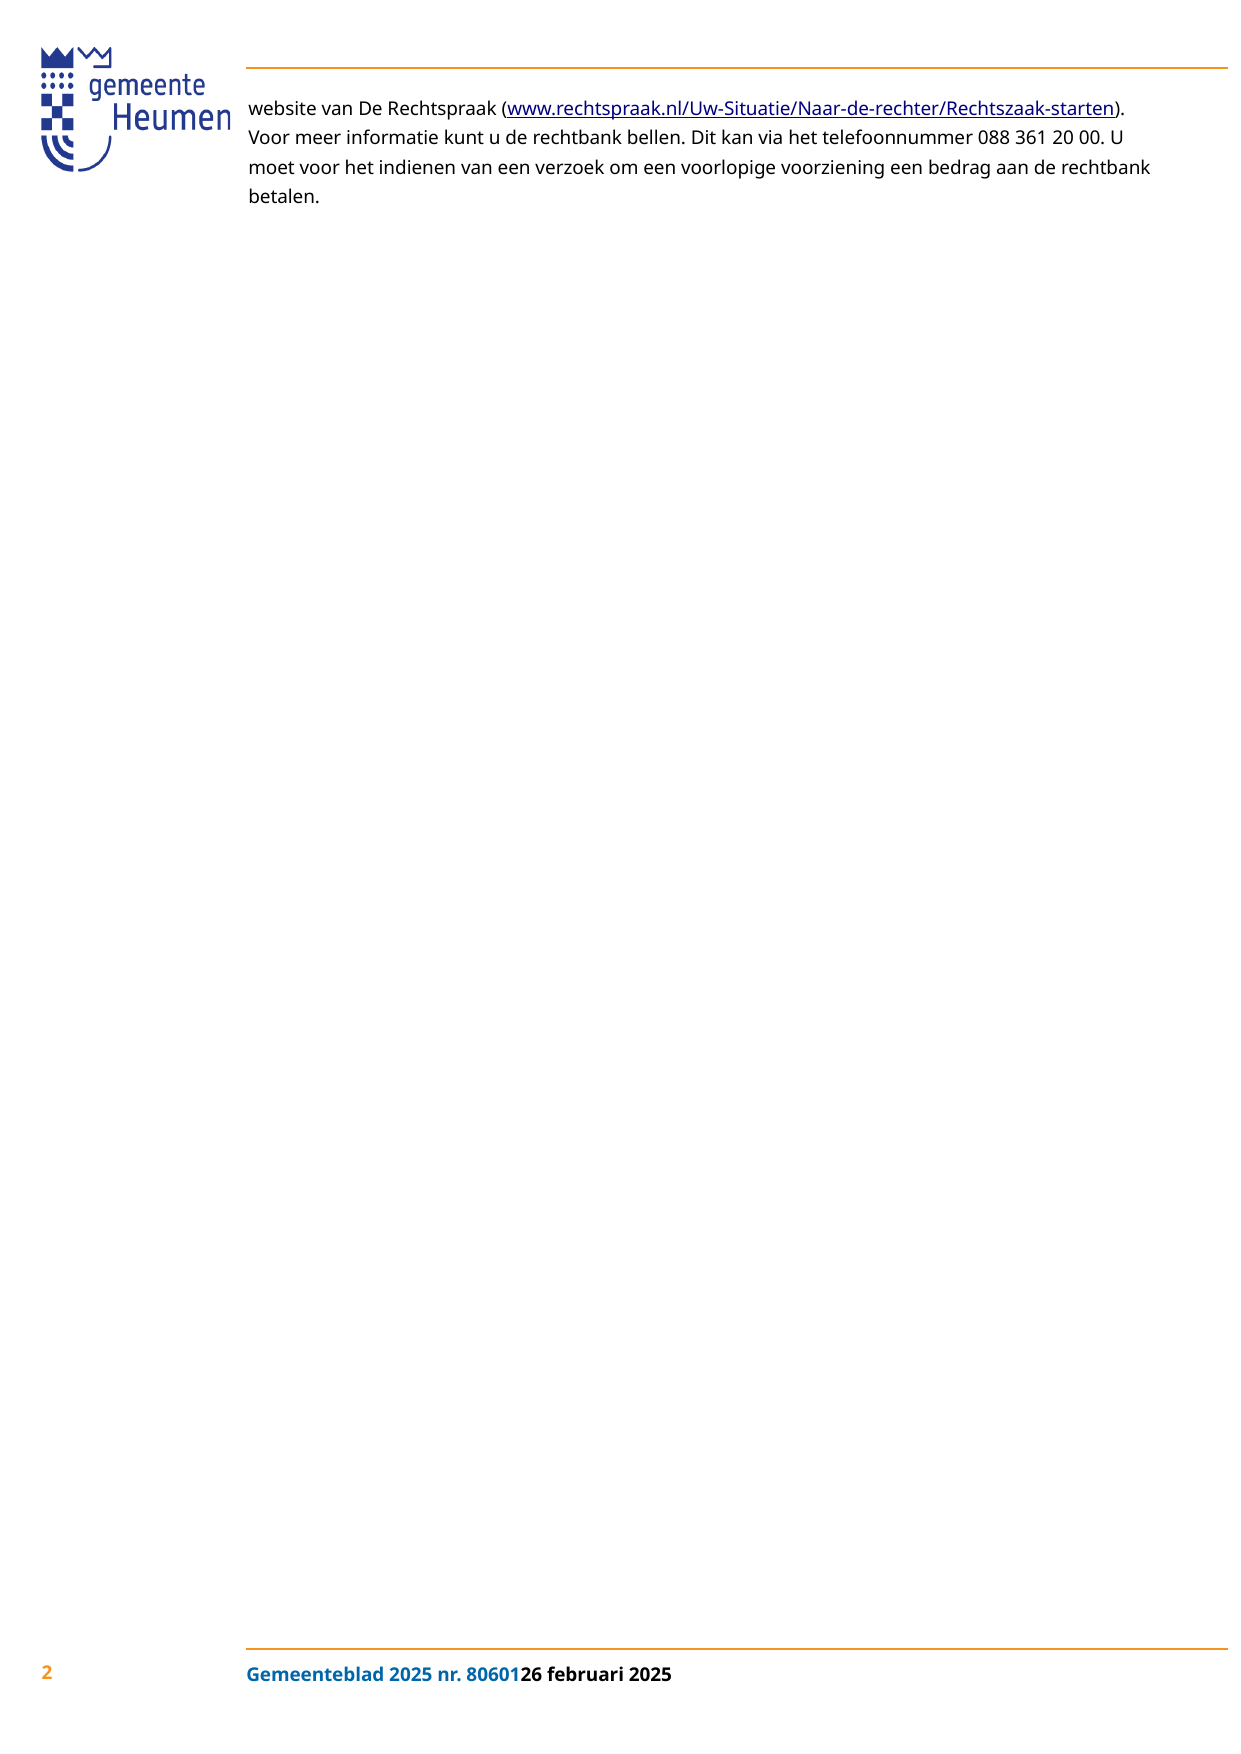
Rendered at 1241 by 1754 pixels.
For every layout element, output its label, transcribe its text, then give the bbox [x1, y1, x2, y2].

text website van De Rechtspraak (www.rechtspraak.nl/Uw-Situatie/Naar-de-rechter/Rechtszaak-starten). Voor meer informatie kunt u de rechtbank bellen. Dit kan via het telefoonnummer 088 361 20 00. U moet voor het indienen van een verzoek om een voorlopige voorziening een bedrag aan de rechtbank betalen. [248, 95, 1152, 209]
picture [41, 47, 231, 172]
